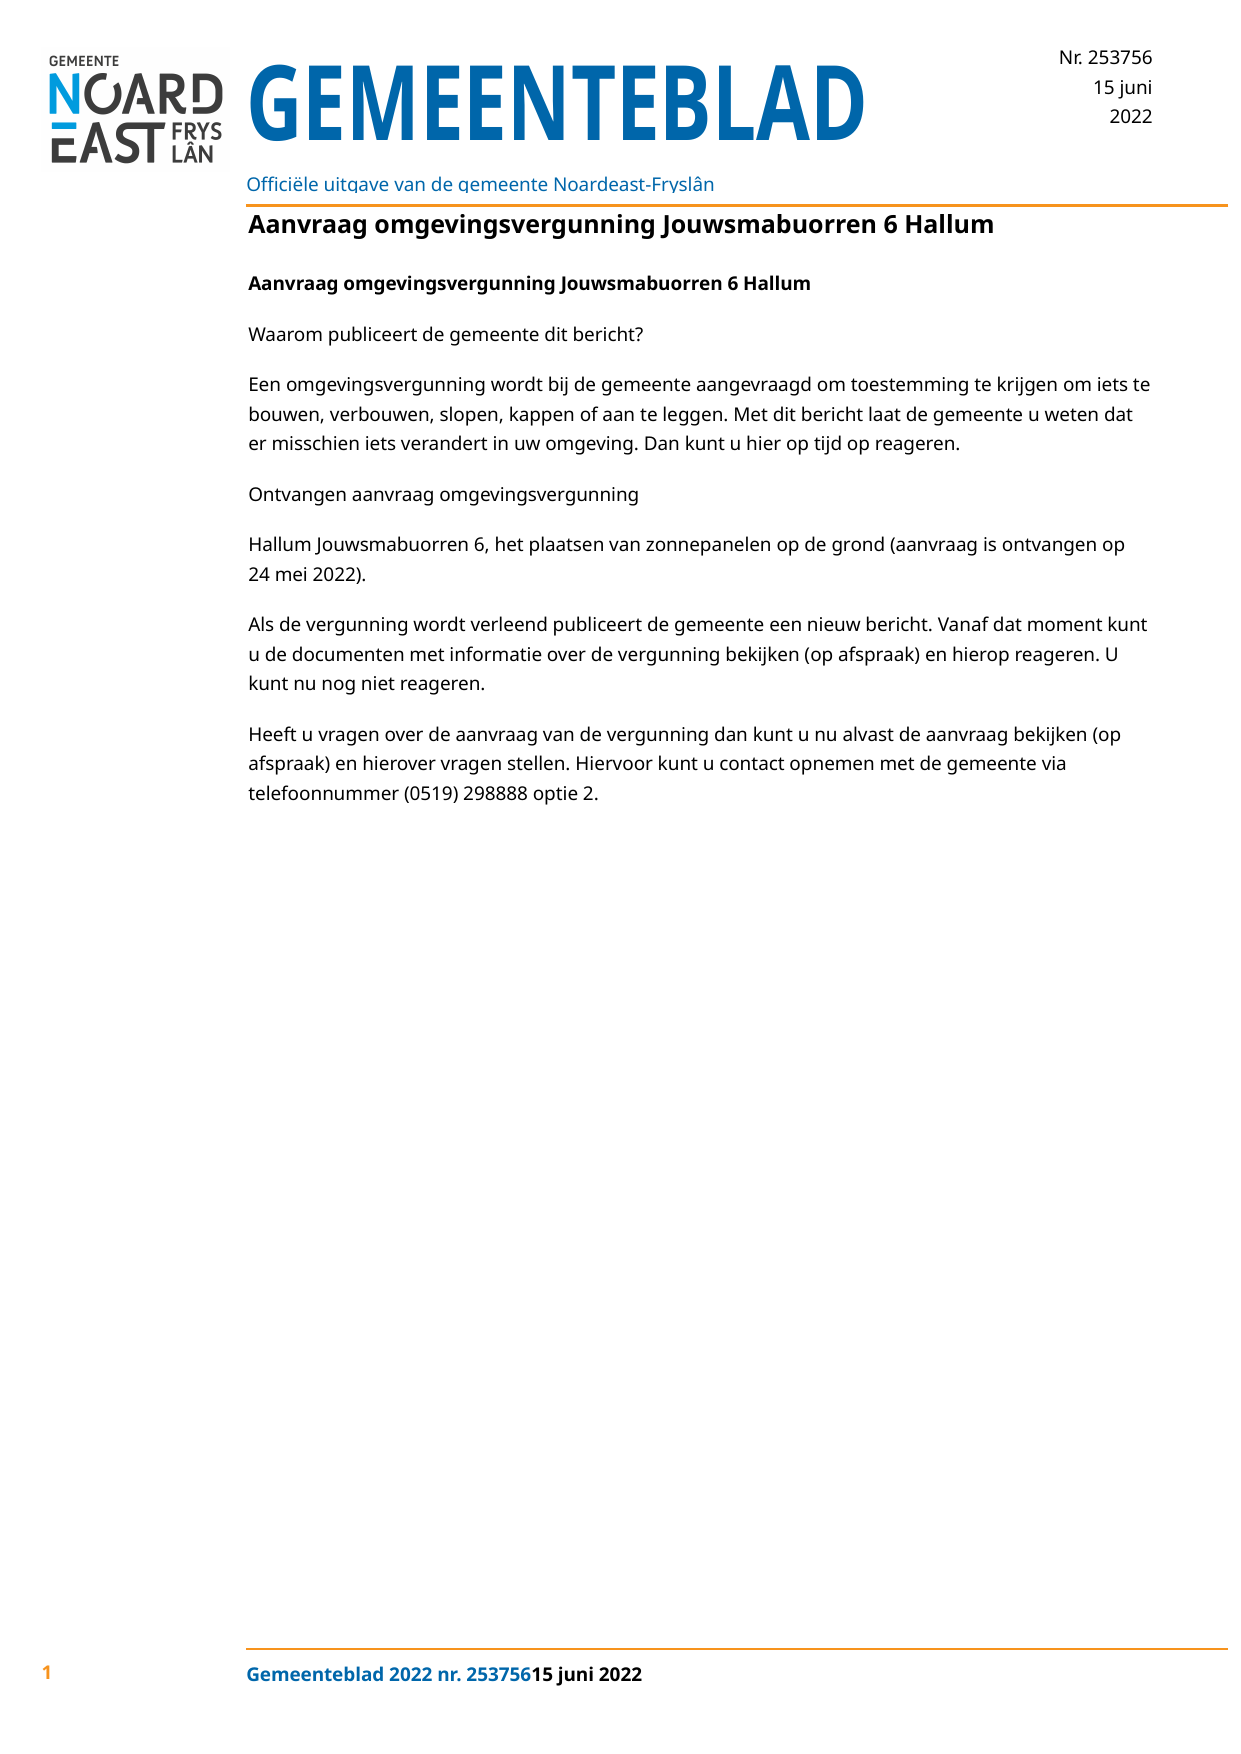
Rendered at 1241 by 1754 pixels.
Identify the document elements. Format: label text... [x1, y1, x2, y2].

text Aanvraag omgevingsvergunning Jouwsmabuorren 6 Hallum [248, 207, 1152, 241]
text Heeft u vragen over de aanvraag van de vergunning dan kunt u nu alvast de aanvraag bekijken (op afspraak) en hierover vragen stellen. Hiervoor kunt u contact opnemen met de gemeente via telefoonnummer (0519) 298888 optie 2. [248, 721, 1152, 806]
text Een omgevingsvergunning wordt bij de gemeente aangevraagd om toestemming te krijgen om iets te bouwen, verbouwen, slopen, kappen of aan te leggen. Met dit bericht laat de gemeente u weten dat er misschien iets verandert in uw omgeving. Dan kunt u hier op tijd op reageren. [248, 371, 1152, 456]
text Aanvraag omgevingsvergunning Jouwsmabuorren 6 Hallum [248, 270, 1152, 296]
text Ontvangen aanvraag omgevingsvergunning [248, 481, 1152, 506]
picture [41, 47, 231, 172]
text Als de vergunning wordt verleend publiceert de gemeente een nieuw bericht. Vanaf dat moment kunt u de documenten met informatie over de vergunning bekijken (op afspraak) en hierop reageren. U kunt nu nog niet reageren. [248, 611, 1152, 696]
text Waarom publiceert de gemeente dit bericht? [248, 321, 1152, 346]
text Hallum Jouwsmabuorren 6, het plaatsen van zonnepanelen op de grond (aanvraag is ontvangen op 24 mei 2022). [248, 531, 1152, 586]
